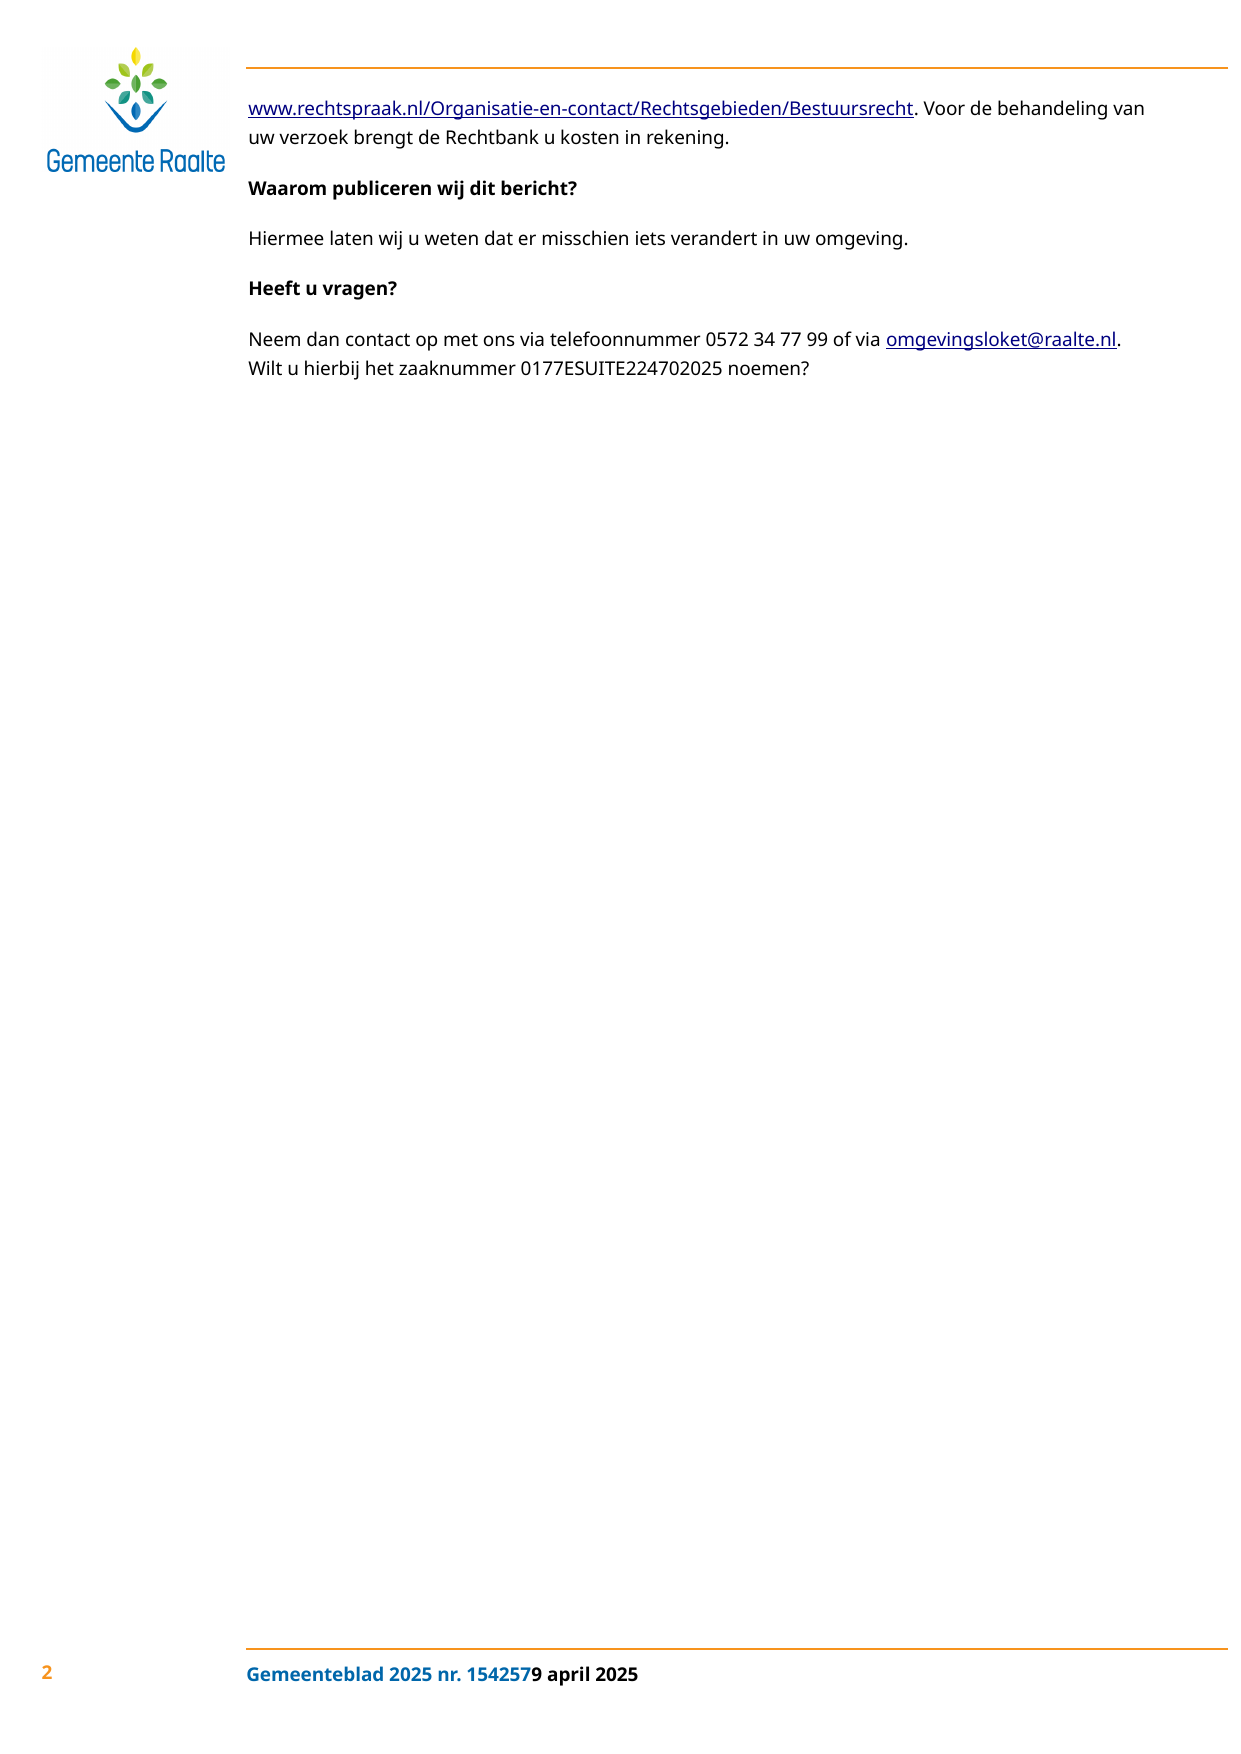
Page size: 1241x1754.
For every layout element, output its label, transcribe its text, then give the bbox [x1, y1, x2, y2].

text Hiermee laten wij u weten dat er misschien iets verandert in uw omgeving. [248, 225, 1152, 251]
text Heeft u vragen? [248, 276, 1152, 301]
text www.rechtspraak.nl/Organisatie-en-contact/Rechtsgebieden/Bestuursrecht. Voor de behandeling van uw verzoek brengt de Rechtbank u kosten in rekening. [248, 95, 1152, 150]
text Neem dan contact op met ons via telefoonnummer 0572 34 77 99 of via omgevingsloket@raalte.nl. Wilt u hierbij het zaaknummer 0177ESUITE224702025 noemen? [248, 326, 1152, 381]
text Waarom publiceren wij dit bericht? [248, 175, 1152, 201]
picture [41, 47, 231, 172]
